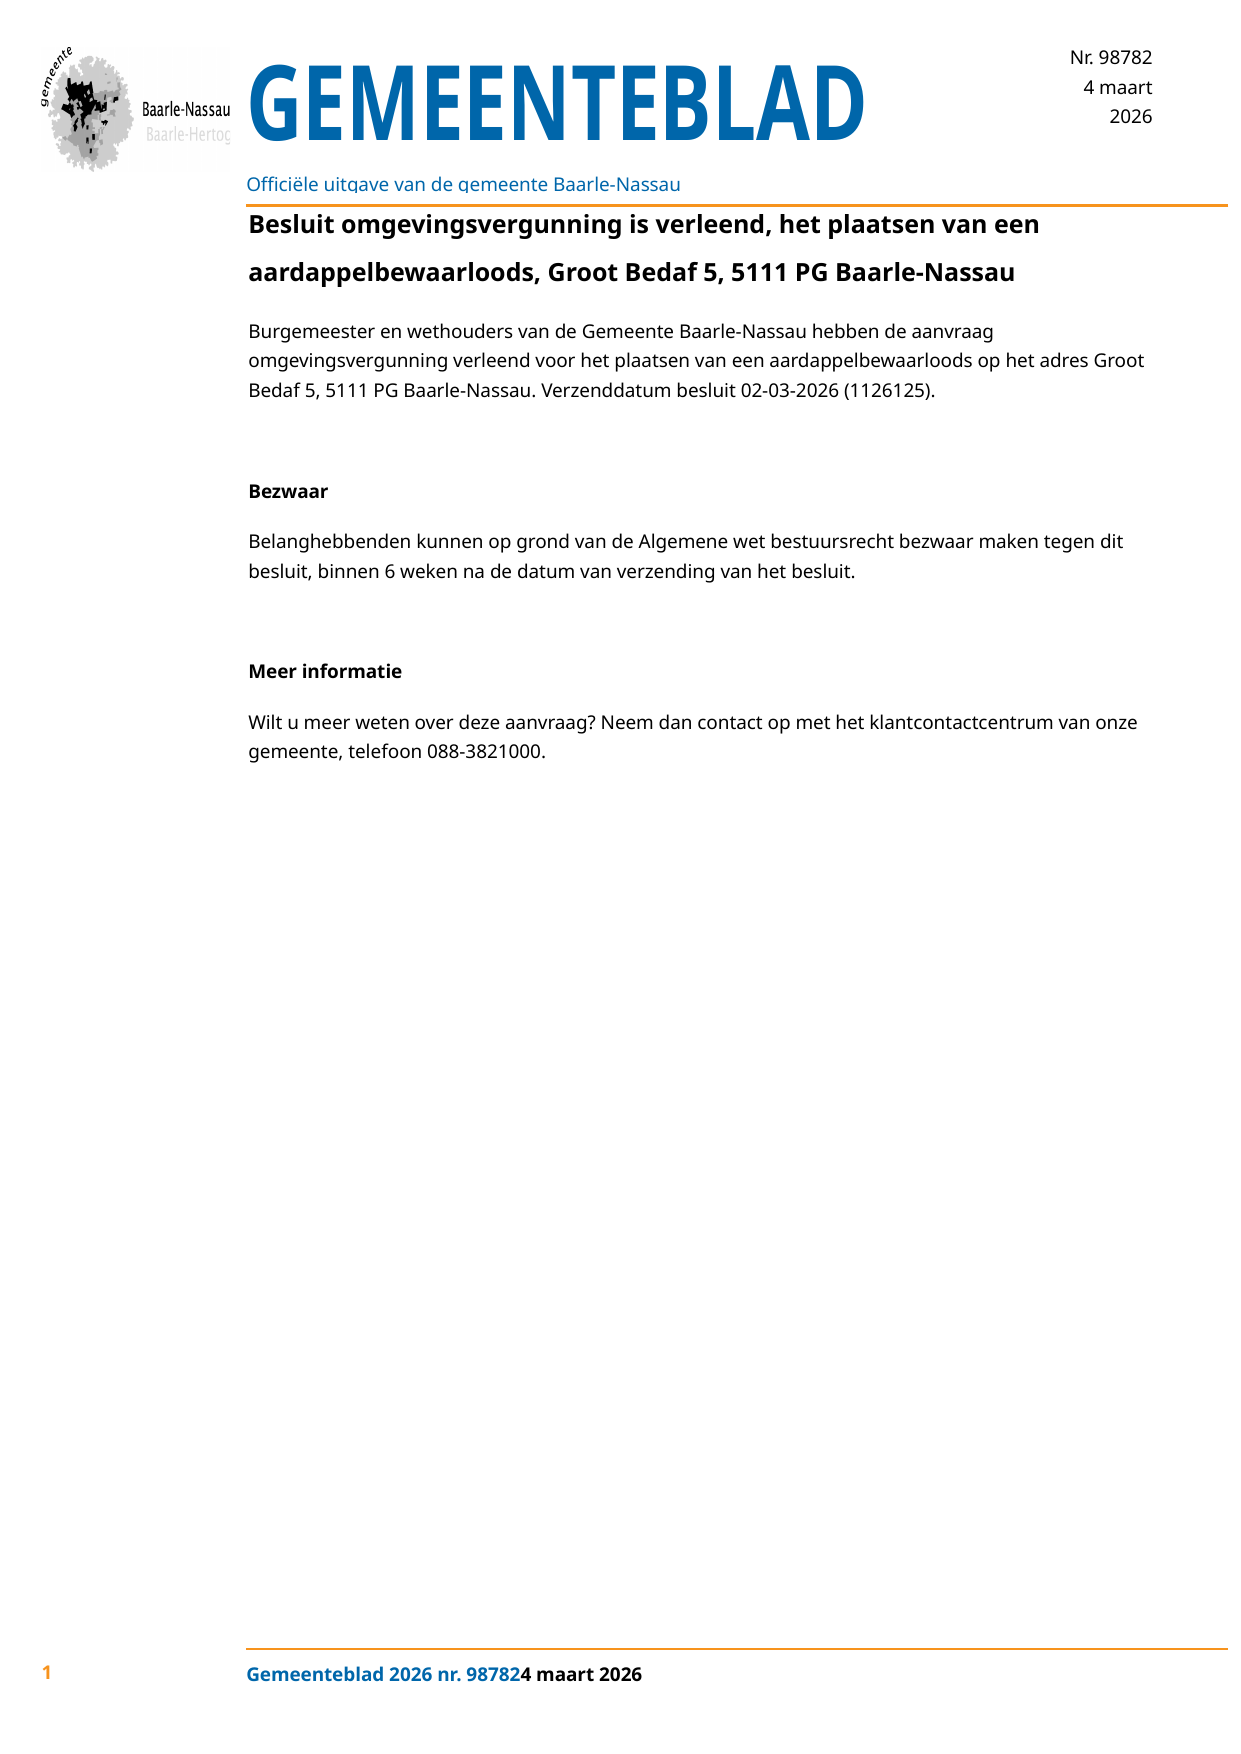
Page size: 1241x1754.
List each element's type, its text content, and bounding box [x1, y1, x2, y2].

text Wilt u meer weten over deze aanvraag? Neem dan contact op met het klantcontactcentrum van onze gemeente, telefoon 088-3821000. [248, 709, 1152, 764]
text Belanghebbenden kunnen op grond van de Algemene wet bestuursrecht bezwaar maken tegen dit besluit, binnen 6 weken na de datum van verzending van het besluit. [248, 528, 1152, 584]
text Bezwaar [248, 478, 1152, 504]
text Burgemeester en wethouders van de Gemeente Baarle-Nassau hebben de aanvraag omgevingsvergunning verleend voor het plaatsen van een aardappelbewaarloods op het adres Groot Bedaf 5, 5111 PG Baarle-Nassau. Verzenddatum besluit 02-03-2026 (1126125). [248, 318, 1152, 403]
text Besluit omgevingsvergunning is verleend, het plaatsen van een aardappelbewaarloods, Groot Bedaf 5, 5111 PG Baarle-Nassau [248, 207, 1152, 288]
picture [41, 47, 231, 172]
text Meer informatie [248, 659, 1152, 684]
